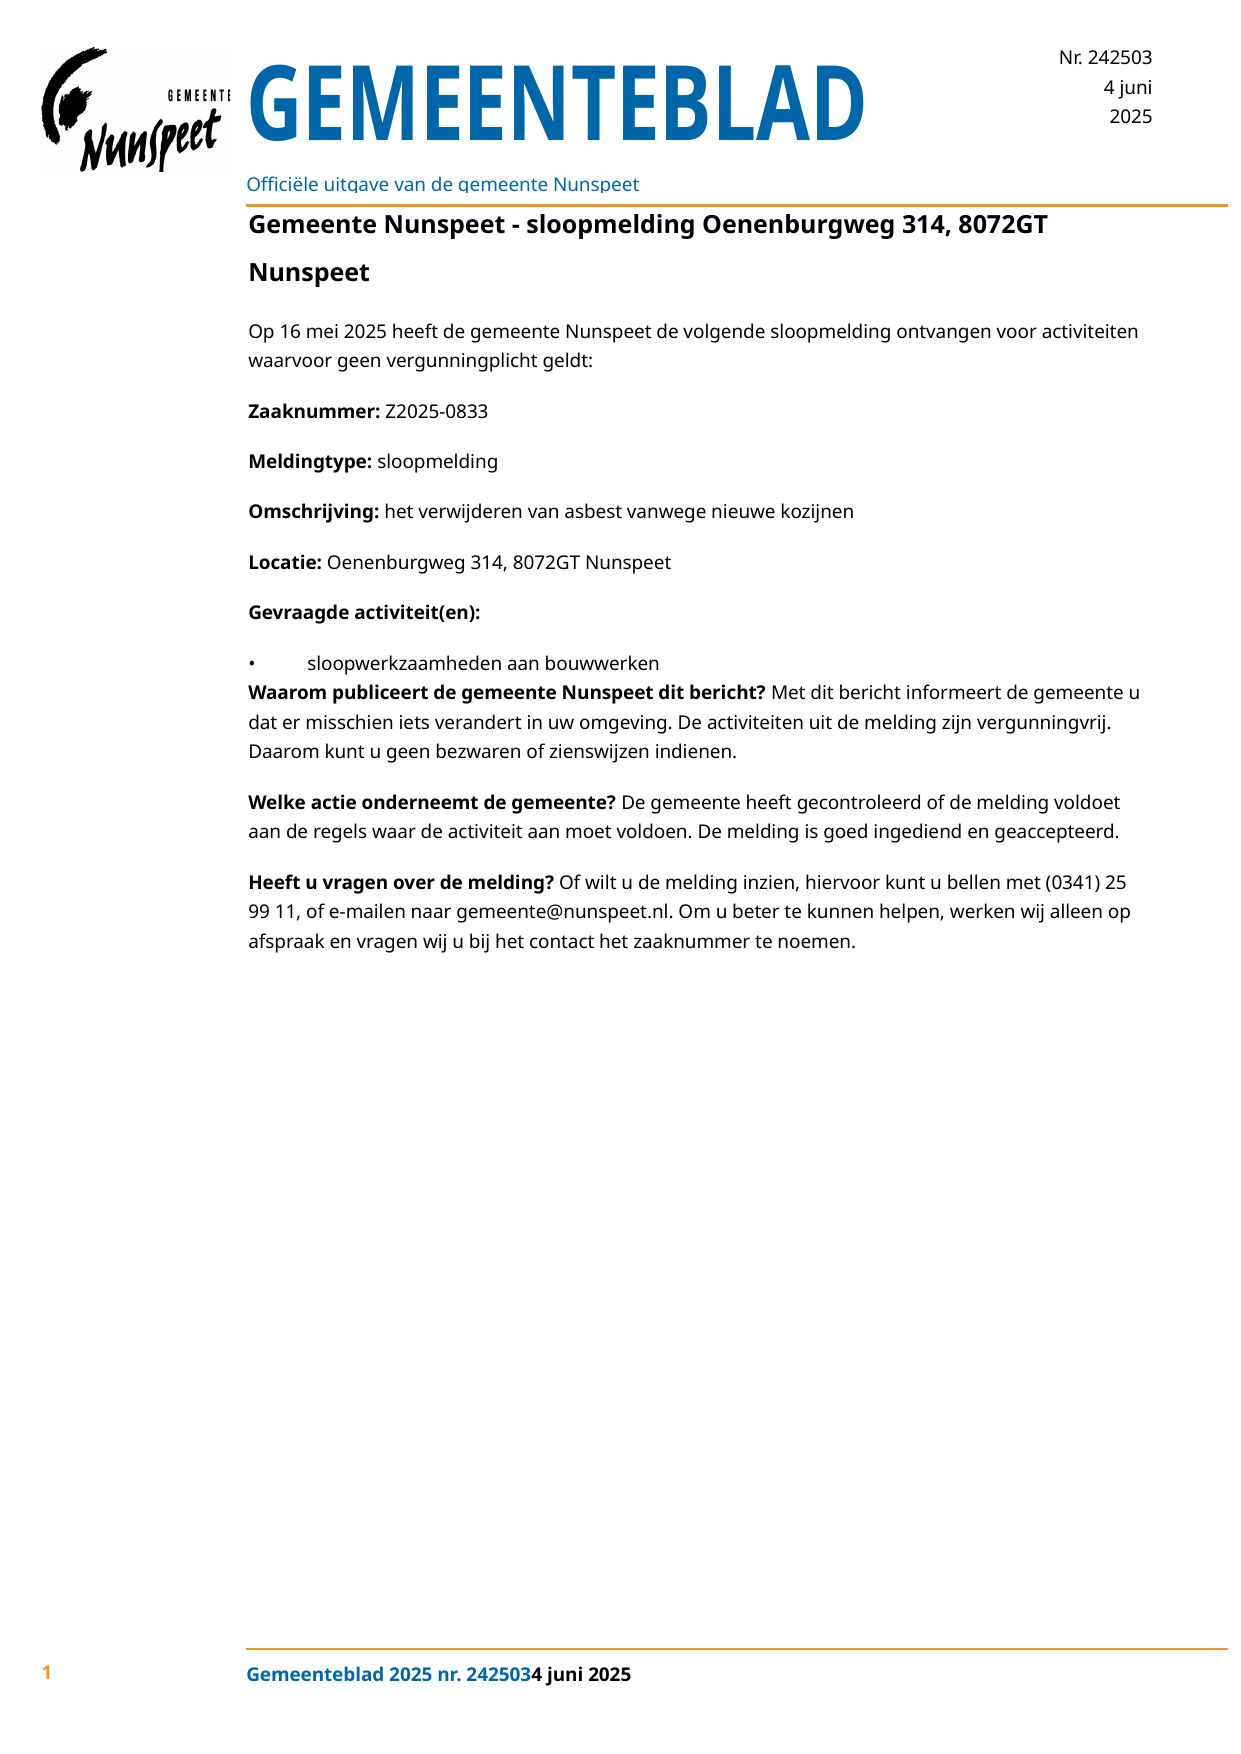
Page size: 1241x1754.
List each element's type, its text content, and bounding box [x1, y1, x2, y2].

text Zaaknummer: Z2025-0833 [248, 398, 1152, 424]
list sloopwerkzaamheden aan bouwwerken [248, 650, 1152, 676]
picture [41, 47, 231, 172]
text Meldingtype: sloopmelding [248, 448, 1152, 474]
text Op 16 mei 2025 heeft de gemeente Nunspeet de volgende sloopmelding ontvangen voor activiteiten waarvoor geen vergunningplicht geldt: [248, 318, 1152, 373]
text Gevraagde activiteit(en): [248, 599, 1152, 625]
text Heeft u vragen over de melding? Of wilt u de melding inzien, hiervoor kunt u bellen met (0341) 25 99 11, of e-mailen naar gemeente@nunspeet.nl. Om u beter te kunnen helpen, werken wij alleen op afspraak en vragen wij u bij het contact het zaaknummer te noemen. [248, 869, 1152, 954]
text Omschrijving: het verwijderen van asbest vanwege nieuwe kozijnen [248, 499, 1152, 524]
text Gemeente Nunspeet - sloopmelding Oenenburgweg 314, 8072GT Nunspeet [248, 207, 1152, 288]
text Welke actie onderneemt de gemeente? De gemeente heeft gecontroleerd of de melding voldoet aan de regels waar de activiteit aan moet voldoen. De melding is goed ingediend en geaccepteerd. [248, 789, 1152, 844]
text Locatie: Oenenburgweg 314, 8072GT Nunspeet [248, 549, 1152, 575]
text Waarom publiceert de gemeente Nunspeet dit bericht? Met dit bericht informeert de gemeente u dat er misschien iets verandert in uw omgeving. De activiteiten uit de melding zijn vergunningvrij. Daarom kunt u geen bezwaren of zienswijzen indienen. [248, 679, 1152, 764]
